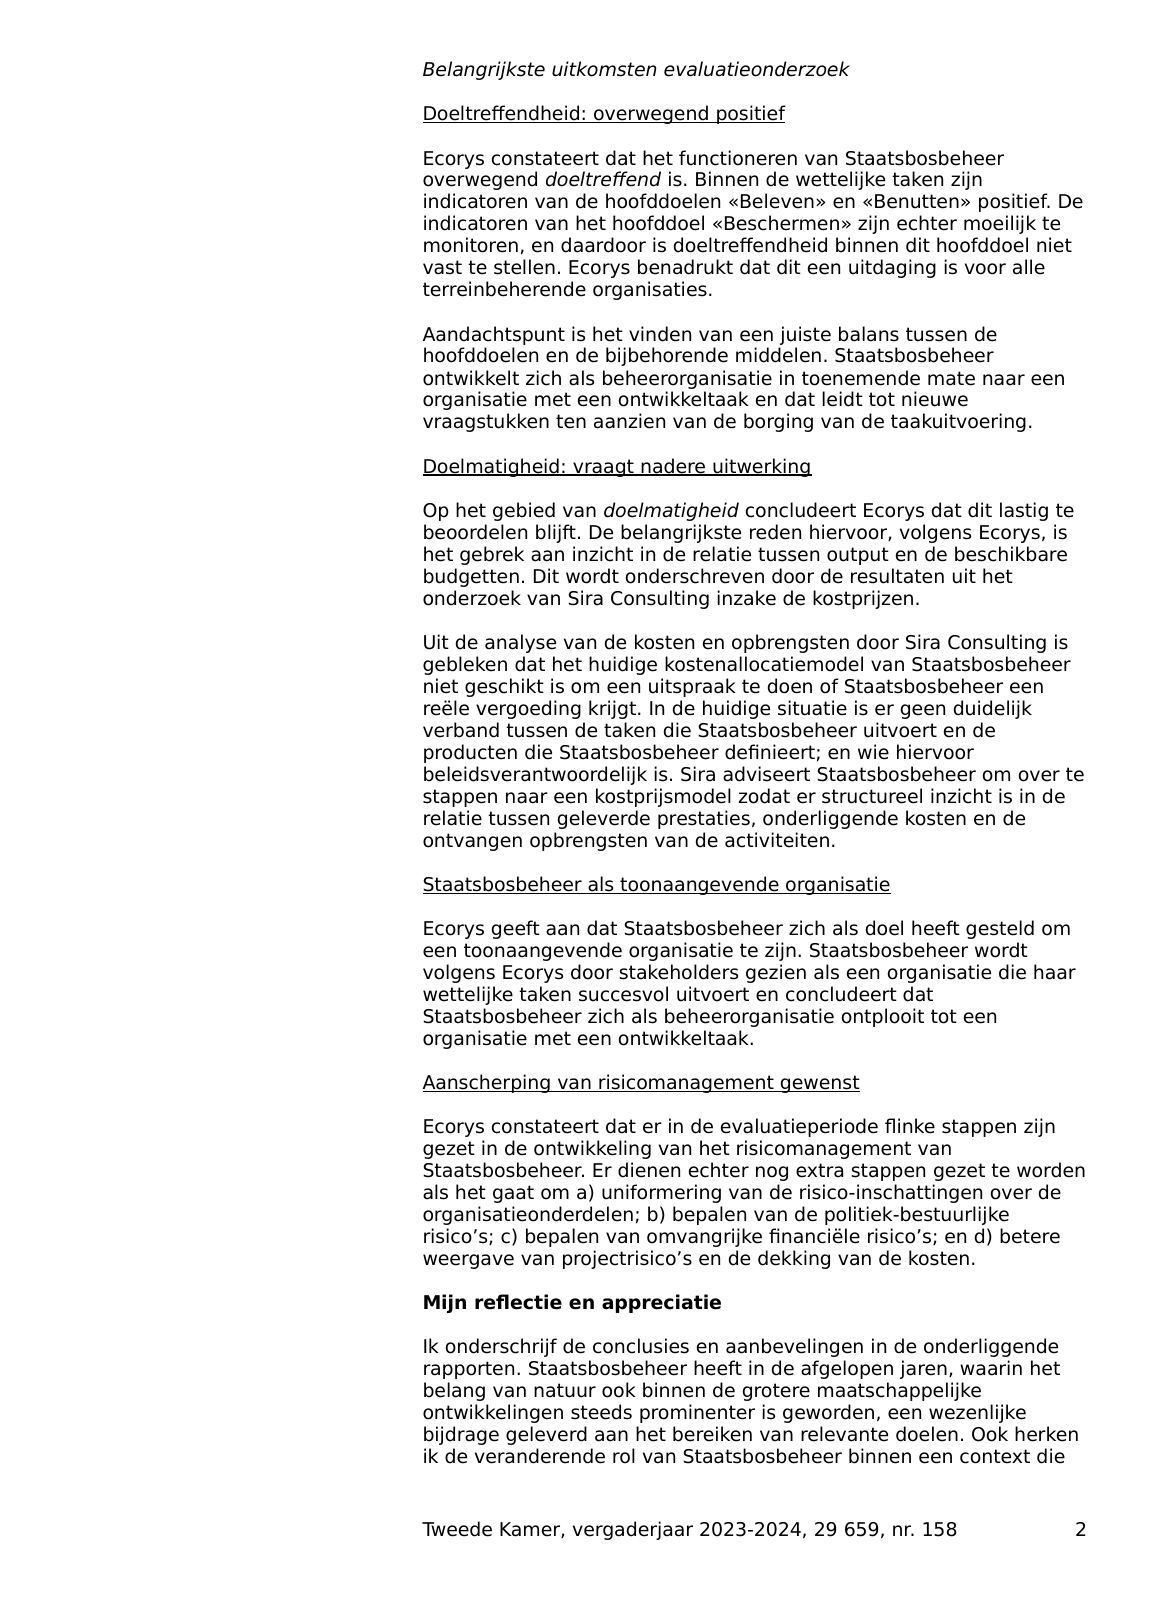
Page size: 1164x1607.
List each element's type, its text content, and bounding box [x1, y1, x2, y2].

text Op het gebied van doelmatigheid concludeert Ecorys dat dit lastig te beoordelen blijft. De belangrijkste reden hiervoor, volgens Ecorys, is het gebrek aan inzicht in de relatie tussen output en de beschikbare budgetten. Dit wordt onderschreven door de resultaten uit het onderzoek van Sira Consulting inzake de kostprijzen. [422, 500, 1087, 609]
subtitle Doeltreffendheid: overwegend positief [422, 103, 1087, 125]
subtitle Doelmatigheid: vraagt nadere uitwerking [422, 456, 1087, 477]
subtitle Staatsbosbeheer als toonaangevende organisatie [422, 874, 1087, 896]
text Ecorys geeft aan dat Staatsbosbeheer zich als doel heeft gesteld om een toonaangevende organisatie te zijn. Staatsbosbeheer wordt volgens Ecorys door stakeholders gezien als een organisatie die haar wettelijke taken succesvol uitvoert en concludeert dat Staatsbosbeheer zich als beheerorganisatie ontplooit tot een organisatie met een ontwikkeltaak. [422, 918, 1087, 1050]
text Ecorys constateert dat het functioneren van Staatsbosbeheer overwegend doeltreffend is. Binnen de wettelijke taken zijn indicatoren van de hoofddoelen «Beleven» en «Benutten» positief. De indicatoren van het hoofddoel «Beschermen» zijn echter moeilijk te monitoren, en daardoor is doeltreffendheid binnen dit hoofddoel niet vast te stellen. Ecorys benadrukt dat dit een uitdaging is voor alle terreinbeherende organisaties. [422, 147, 1087, 301]
subtitle Mijn reflectie en appreciatie [422, 1292, 1087, 1314]
text Ik onderschrijf de conclusies en aanbevelingen in de onderliggende rapporten. Staatsbosbeheer heeft in de afgelopen jaren, waarin het belang van natuur ook binnen de grotere maatschappelijke ontwikkelingen steeds prominenter is geworden, een wezenlijke bijdrage geleverd aan het bereiken van relevante doelen. Ook herken ik de veranderende rol van Staatsbosbeheer binnen een context die [422, 1336, 1087, 1468]
subtitle Aanscherping van risicomanagement gewenst [422, 1072, 1087, 1094]
subtitle Belangrijkste uitkomsten evaluatieonderzoek [422, 59, 1087, 81]
text Aandachtspunt is het vinden van een juiste balans tussen de hoofddoelen en de bijbehorende middelen. Staatsbosbeheer ontwikkelt zich als beheerorganisatie in toenemende mate naar een organisatie met een ontwikkeltaak en dat leidt tot nieuwe vraagstukken ten aanzien van de borging van de taakuitvoering. [422, 323, 1087, 433]
text Uit de analyse van de kosten en opbrengsten door Sira Consulting is gebleken dat het huidige kostenallocatiemodel van Staatsbosbeheer niet geschikt is om een uitspraak te doen of Staatsbosbeheer een reële vergoeding krijgt. In de huidige situatie is er geen duidelijk verband tussen de taken die Staatsbosbeheer uitvoert en de producten die Staatsbosbeheer definieert; en wie hiervoor beleidsverantwoordelijk is. Sira adviseert Staatsbosbeheer om over te stappen naar een kostprijsmodel zodat er structureel inzicht is in de relatie tussen geleverde prestaties, onderliggende kosten en de ontvangen opbrengsten van de activiteiten. [422, 632, 1087, 852]
text Ecorys constateert dat er in de evaluatieperiode flinke stappen zijn gezet in de ontwikkeling van het risicomanagement van Staatsbosbeheer. Er dienen echter nog extra stappen gezet te worden als het gaat om a) uniformering van de risico-inschattingen over de organisatieonderdelen; b) bepalen van de politiek-bestuurlijke risico’s; c) bepalen van omvangrijke financiële risico’s; en d) betere weergave van projectrisico’s en de dekking van de kosten. [422, 1116, 1087, 1270]
